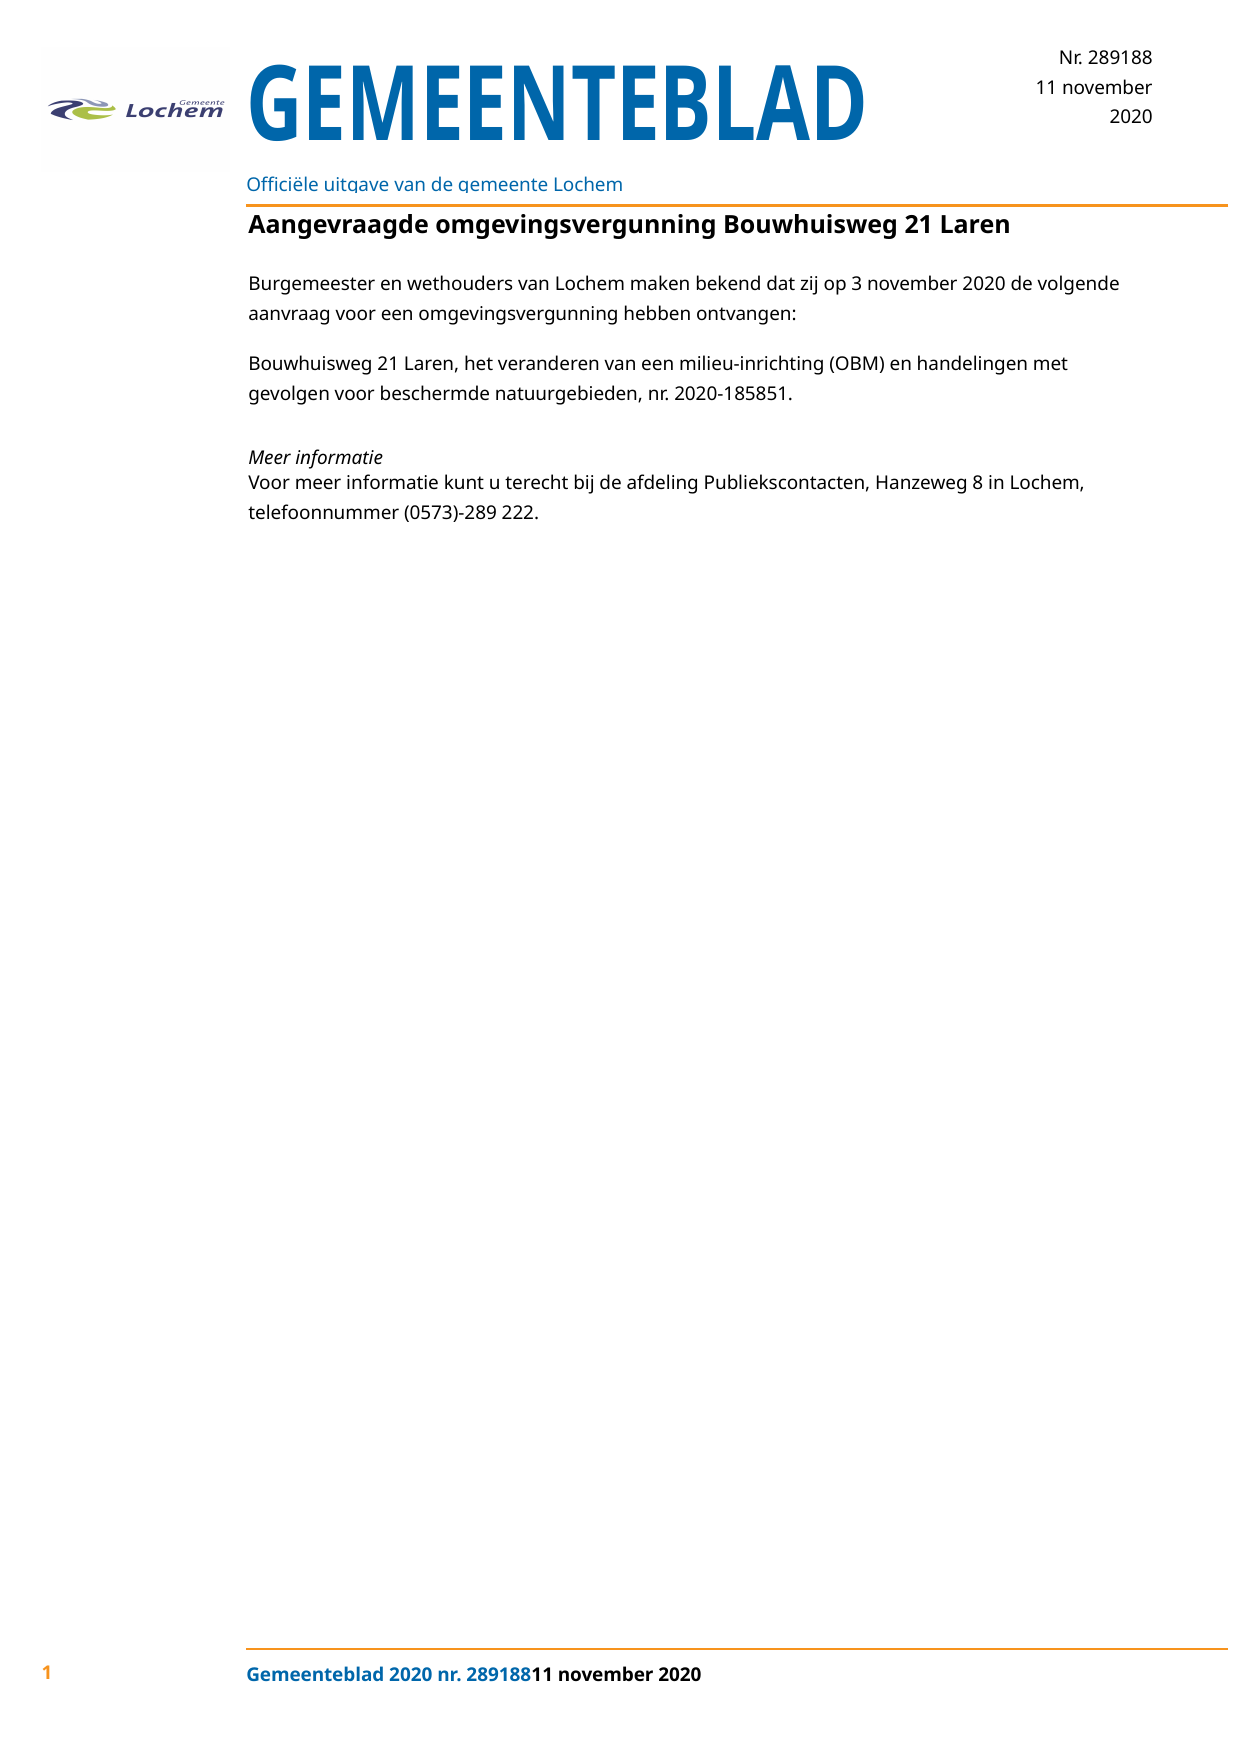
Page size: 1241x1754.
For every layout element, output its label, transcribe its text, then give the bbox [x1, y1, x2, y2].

text Burgemeester en wethouders van Lochem maken bekend dat zij op 3 november 2020 de volgende aanvraag voor een omgevingsvergunning hebben ontvangen: [248, 270, 1152, 326]
text Bouwhuisweg 21 Laren, het veranderen van een milieu-inrichting (OBM) en handelingen met gevolgen voor beschermde natuurgebieden, nr. 2020-185851. [248, 350, 1152, 406]
picture [41, 47, 231, 172]
text Voor meer informatie kunt u terecht bij de afdeling Publiekscontacten, Hanzeweg 8 in Lochem, telefoonnummer (0573)-289 222. [248, 469, 1152, 525]
text Aangevraagde omgevingsvergunning Bouwhuisweg 21 Laren [248, 207, 1152, 241]
text Meer informatie [248, 444, 1152, 469]
